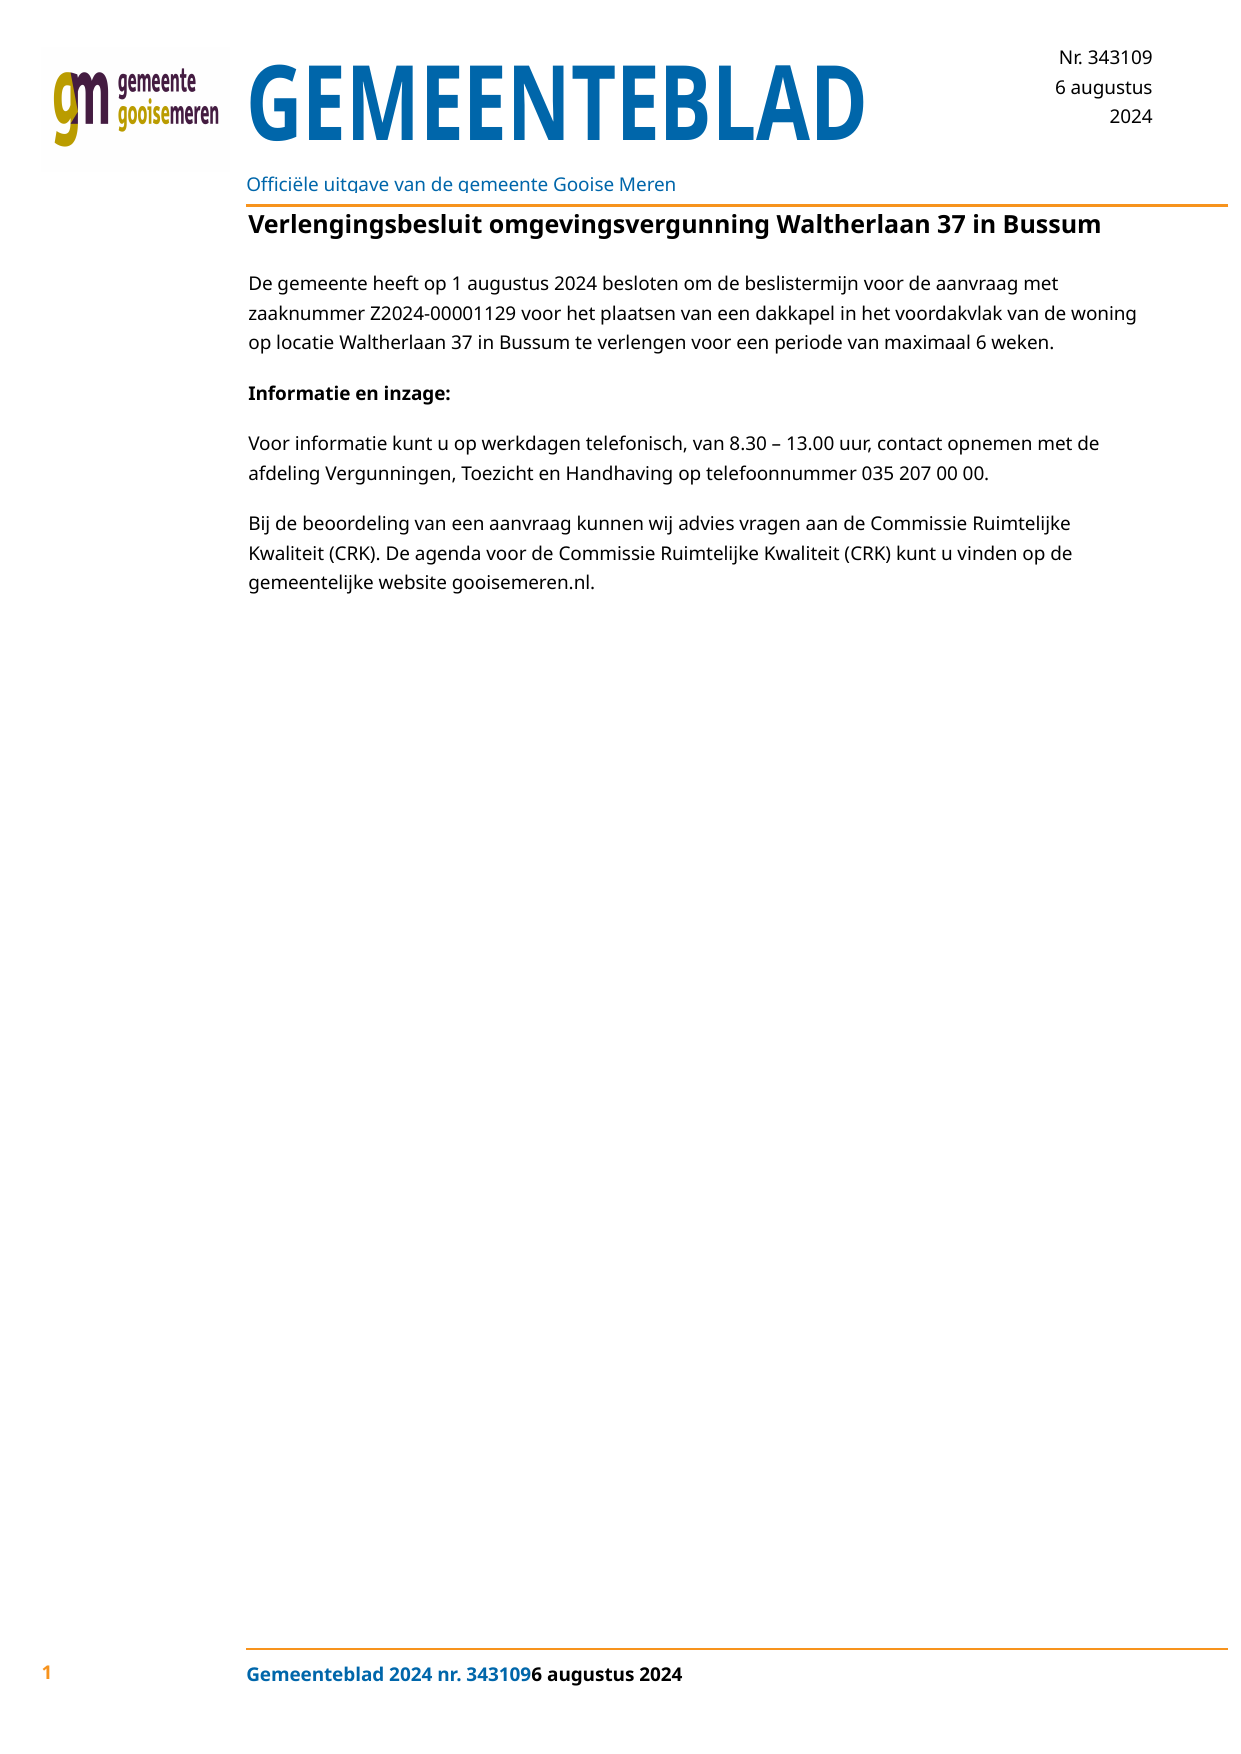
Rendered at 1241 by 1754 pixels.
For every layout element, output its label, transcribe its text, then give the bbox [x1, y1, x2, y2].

picture [41, 47, 231, 172]
text Verlengingsbesluit omgevingsvergunning Waltherlaan 37 in Bussum [248, 207, 1152, 241]
text Bij de beoordeling van een aanvraag kunnen wij advies vragen aan de Commissie Ruimtelijke Kwaliteit (CRK). De agenda voor de Commissie Ruimtelijke Kwaliteit (CRK) kunt u vinden op de gemeentelijke website gooisemeren.nl. [248, 510, 1152, 595]
text Voor informatie kunt u op werkdagen telefonisch, van 8.30 – 13.00 uur, contact opnemen met de afdeling Vergunningen, Toezicht en Handhaving op telefoonnummer 035 207 00 00. [248, 430, 1152, 486]
text De gemeente heeft op 1 augustus 2024 besloten om de beslistermijn voor de aanvraag met zaaknummer Z2024-00001129 voor het plaatsen van een dakkapel in het voordakvlak van de woning op locatie Waltherlaan 37 in Bussum te verlengen voor een periode van maximaal 6 weken. [248, 270, 1152, 355]
text Informatie en inzage: [248, 380, 1152, 406]
